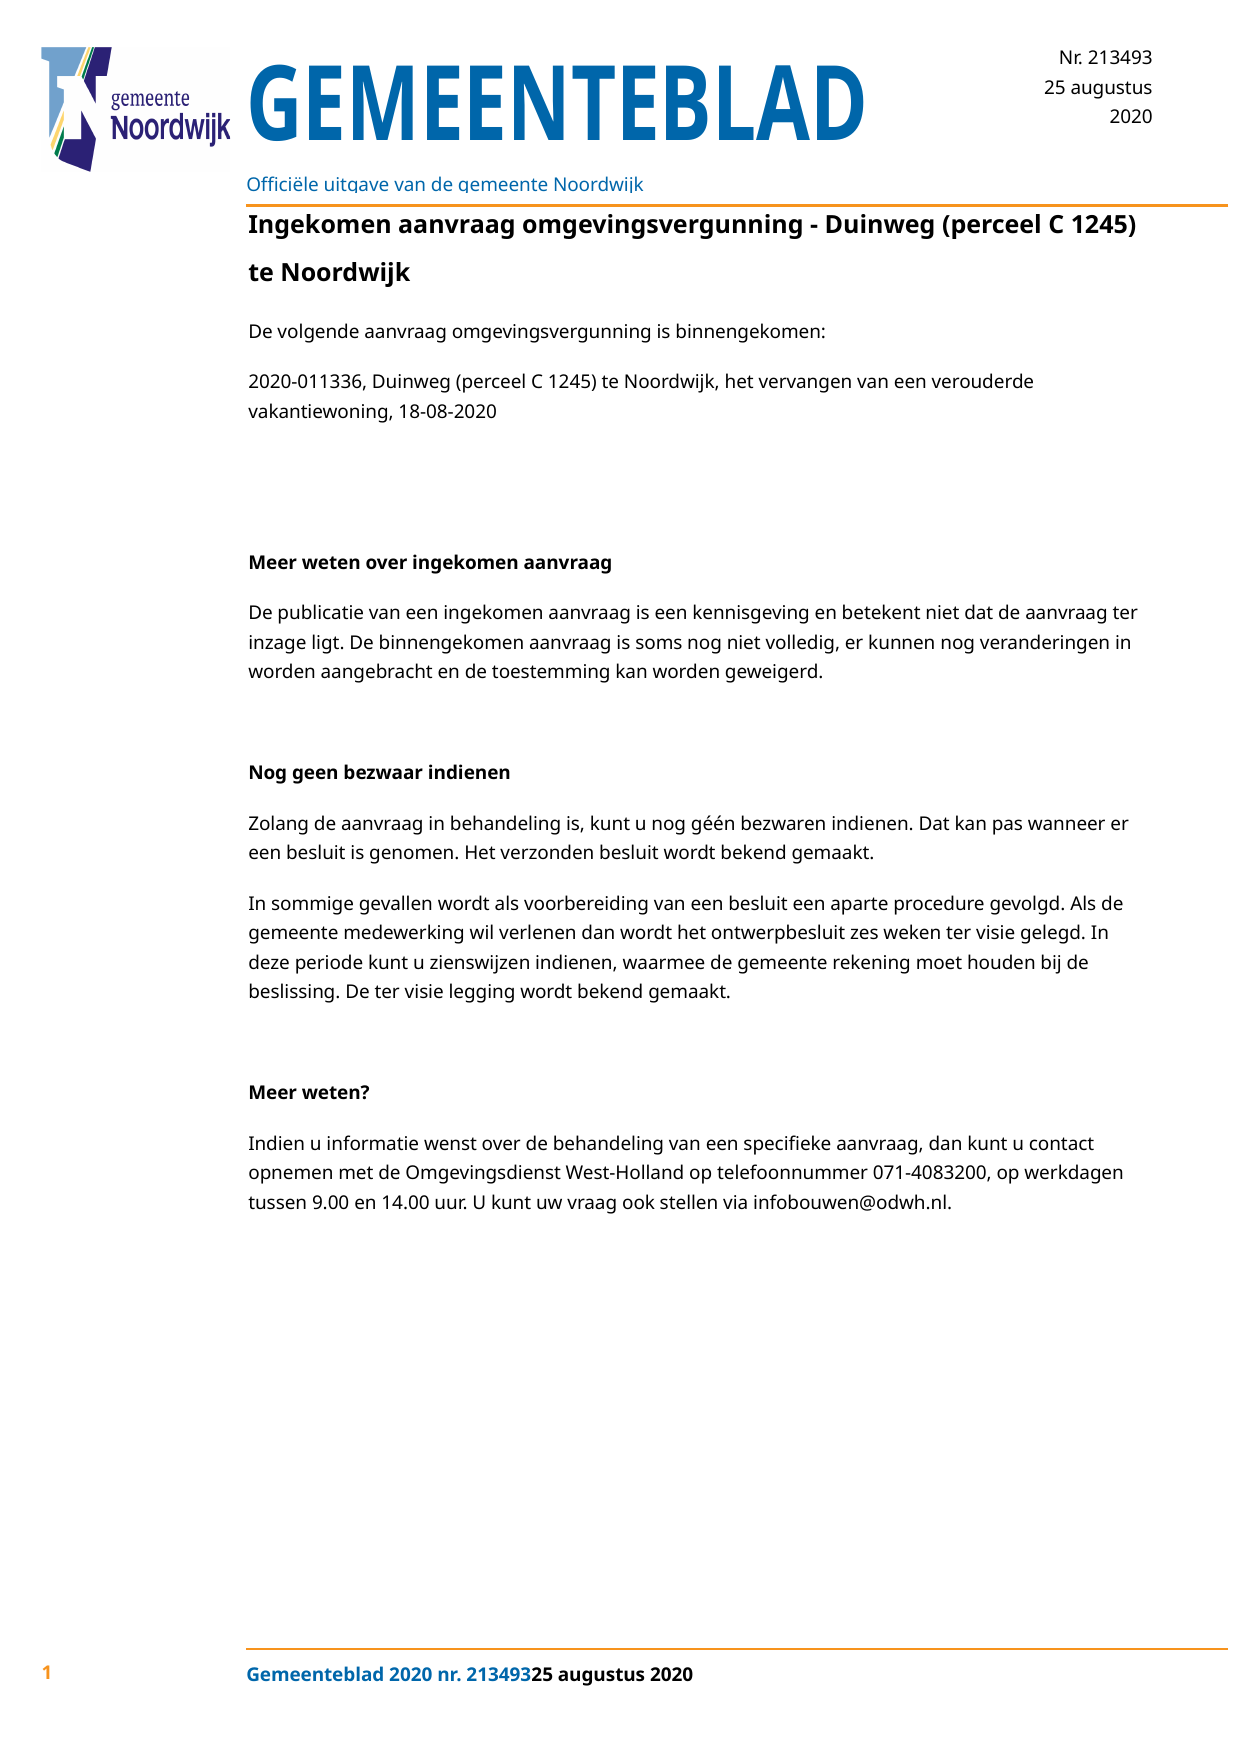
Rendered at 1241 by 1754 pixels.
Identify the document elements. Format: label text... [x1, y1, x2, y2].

picture [41, 47, 231, 172]
text De volgende aanvraag omgevingsvergunning is binnengekomen: [248, 318, 1152, 344]
text Meer weten over ingekomen aanvraag [248, 549, 1152, 575]
text Ingekomen aanvraag omgevingsvergunning - Duinweg (perceel C 1245) te Noordwijk [248, 207, 1152, 288]
text Zolang de aanvraag in behandeling is, kunt u nog géén bezwaren indienen. Dat kan pas wanneer er een besluit is genomen. Het verzonden besluit wordt bekend gemaakt. [248, 810, 1152, 865]
text Nog geen bezwaar indienen [248, 759, 1152, 785]
text Indien u informatie wenst over de behandeling van een specifieke aanvraag, dan kunt u contact opnemen met de Omgevingsdienst West-Holland op telefoonnummer 071-4083200, op werkdagen tussen 9.00 en 14.00 uur. U kunt uw vraag ook stellen via infobouwen@odwh.nl. [248, 1130, 1152, 1215]
text 2020-011336, Duinweg (perceel C 1245) te Noordwijk, het vervangen van een verouderde vakantiewoning, 18-08-2020 [248, 368, 1152, 424]
text Meer weten? [248, 1079, 1152, 1105]
text De publicatie van een ingekomen aanvraag is een kennisgeving en betekent niet dat de aanvraag ter inzage ligt. De binnengekomen aanvraag is soms nog niet volledig, er kunnen nog veranderingen in worden aangebracht en de toestemming kan worden geweigerd. [248, 599, 1152, 684]
text In sommige gevallen wordt als voorbereiding van een besluit een aparte procedure gevolgd. Als de gemeente medewerking wil verlenen dan wordt het ontwerpbesluit zes weken ter visie gelegd. In deze periode kunt u zienswijzen indienen, waarmee de gemeente rekening moet houden bij de beslissing. De ter visie legging wordt bekend gemaakt. [248, 890, 1152, 1004]
